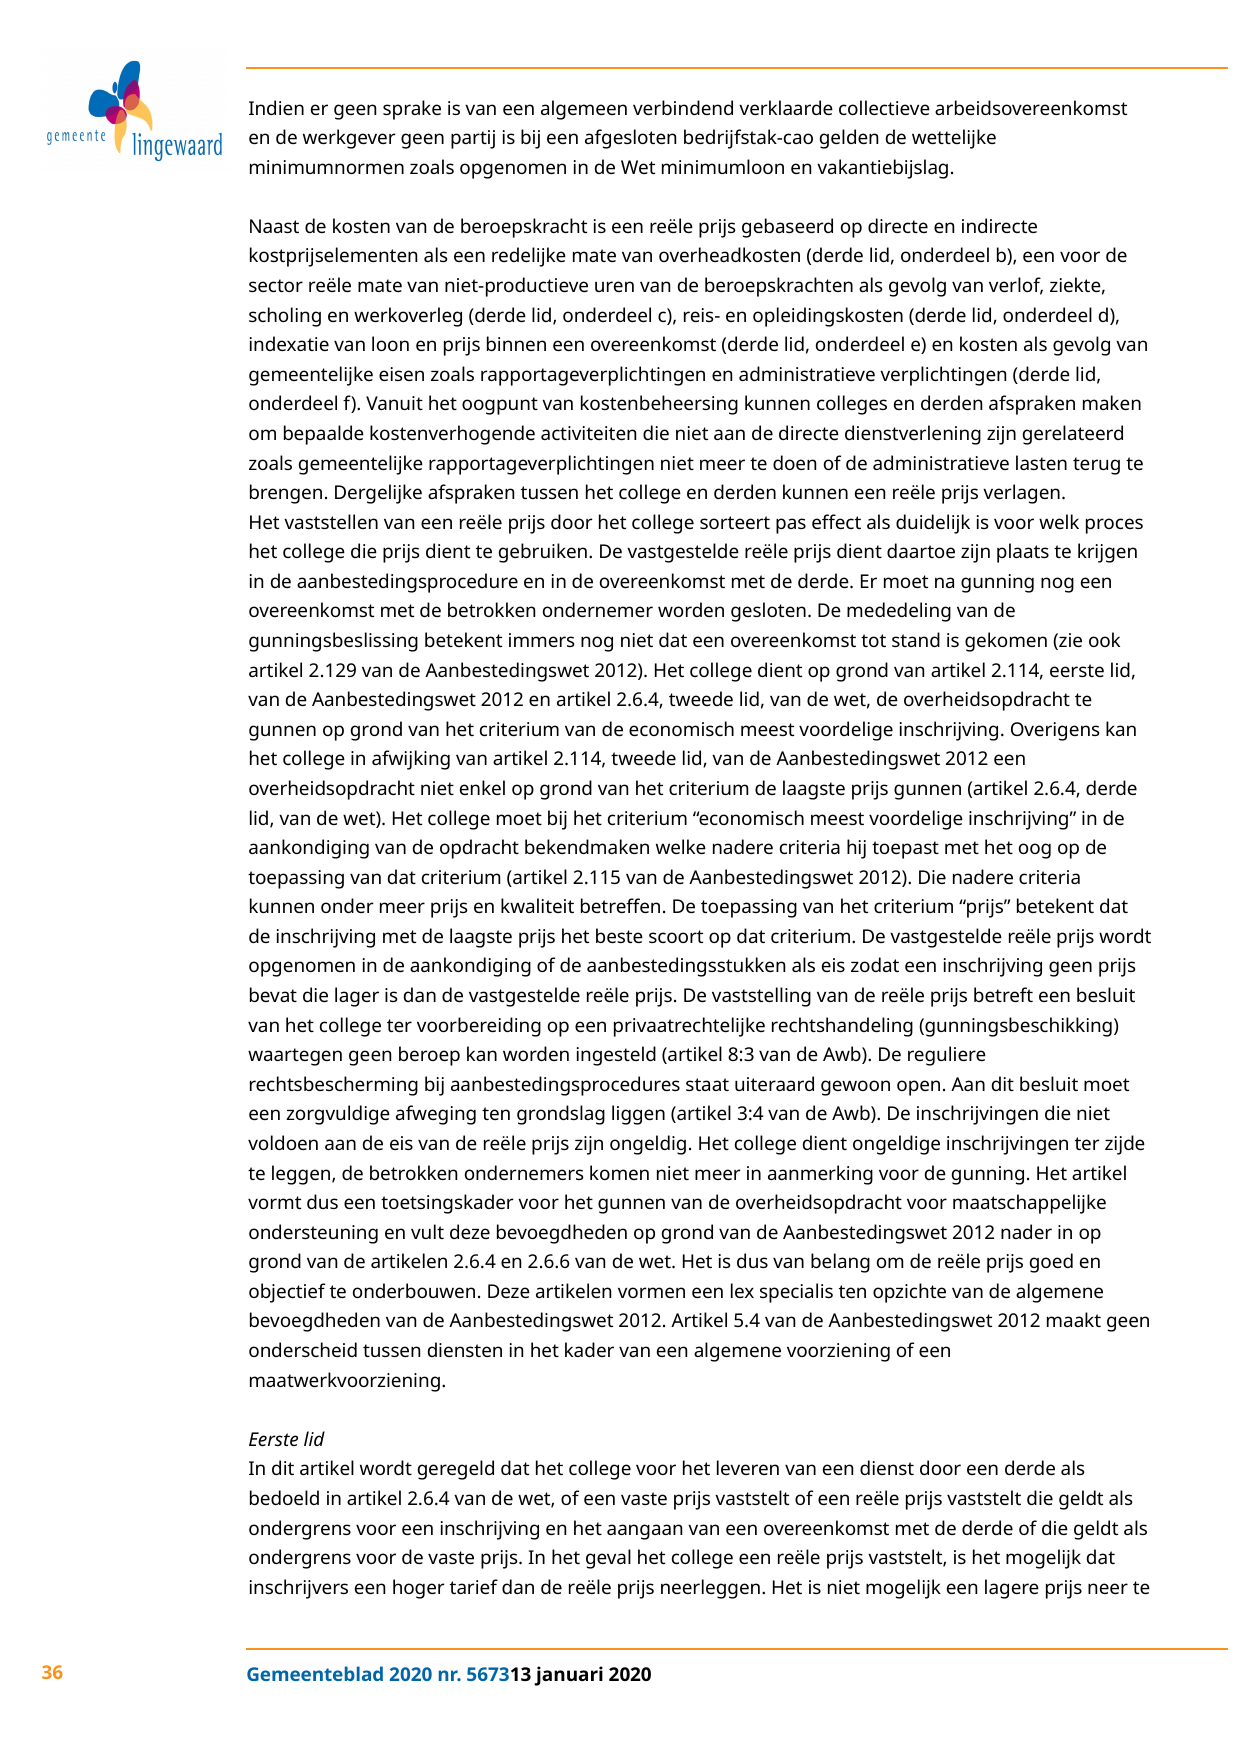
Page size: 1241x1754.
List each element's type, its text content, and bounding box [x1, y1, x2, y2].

text In dit artikel wordt geregeld dat het college voor het leveren van een dienst door een derde als bedoeld in artikel 2.6.4 van de wet, of een vaste prijs vaststelt of een reële prijs vaststelt die geldt als ondergrens voor een inschrijving en het aangaan van een overeenkomst met de derde of die geldt als ondergrens voor de vaste prijs. In het geval het college een reële prijs vaststelt, is het mogelijk dat inschrijvers een hoger tarief dan de reële prijs neerleggen. Het is niet mogelijk een lagere prijs neer te [248, 1456, 1152, 1600]
text Het vaststellen van een reële prijs door het college sorteert pas effect als duidelijk is voor welk proces het college die prijs dient te gebruiken. De vastgestelde reële prijs dient daartoe zijn plaats te krijgen in de aanbestedingsprocedure en in de overeenkomst met de derde. Er moet na gunning nog een overeenkomst met de betrokken ondernemer worden gesloten. De mededeling van de gunningsbeslissing betekent immers nog niet dat een overeenkomst tot stand is gekomen (zie ook artikel 2.129 van de Aanbestedingswet 2012). Het college dient op grond van artikel 2.114, eerste lid, van de Aanbestedingswet 2012 en artikel 2.6.4, tweede lid, van de wet, de overheidsopdracht te gunnen op grond van het criterium van de economisch meest voordelige inschrijving. Overigens kan het college in afwijking van artikel 2.114, tweede lid, van de Aanbestedingswet 2012 een overheidsopdracht niet enkel op grond van het criterium de laagste prijs gunnen (artikel 2.6.4, derde lid, van de wet). Het college moet bij het criterium “economisch meest voordelige inschrijving” in de aankondiging van de opdracht bekendmaken welke nadere criteria hij toepast met het oog op de toepassing van dat criterium (artikel 2.115 van de Aanbestedingswet 2012). Die nadere criteria kunnen onder meer prijs en kwaliteit betreffen. De toepassing van het criterium “prijs” betekent dat de inschrijving met de laagste prijs het beste scoort op dat criterium. De vastgestelde reële prijs wordt opgenomen in de aankondiging of de aanbestedingsstukken als eis zodat een inschrijving geen prijs bevat die lager is dan de vastgestelde reële prijs. De vaststelling van de reële prijs betreft een besluit van het college ter voorbereiding op een privaatrechtelijke rechtshandeling (gunningsbeschikking) waartegen geen beroep kan worden ingesteld (artikel 8:3 van de Awb). De reguliere rechtsbescherming bij aanbestedingsprocedures staat uiteraard gewoon open. Aan dit besluit moet een zorgvuldige afweging ten grondslag liggen (artikel 3:4 van de Awb). De inschrijvingen die niet voldoen aan de eis van de reële prijs zijn ongeldig. Het college dient ongeldige inschrijvingen ter zijde te leggen, de betrokken ondernemers komen niet meer in aanmerking voor de gunning. Het artikel vormt dus een toetsingskader voor het gunnen van de overheidsopdracht voor maatschappelijke ondersteuning en vult deze bevoegdheden op grond van de Aanbestedingswet 2012 nader in op grond van de artikelen 2.6.4 en 2.6.6 van de wet. Het is dus van belang om de reële prijs goed en objectief te onderbouwen. Deze artikelen vormen een lex specialis ten opzichte van de algemene bevoegdheden van de Aanbestedingswet 2012. Artikel 5.4 van de Aanbestedingswet 2012 maakt geen onderscheid tussen diensten in het kader van een algemene voorziening of een maatwerkvoorziening. [248, 509, 1152, 1393]
text Naast de kosten van de beroepskracht is een reële prijs gebaseerd op directe en indirecte kostprijselementen als een redelijke mate van overheadkosten (derde lid, onderdeel b), een voor de sector reële mate van niet-productieve uren van de beroepskrachten als gevolg van verlof, ziekte, scholing en werkoverleg (derde lid, onderdeel c), reis- en opleidingskosten (derde lid, onderdeel d), indexatie van loon en prijs binnen een overeenkomst (derde lid, onderdeel e) en kosten als gevolg van gemeentelijke eisen zoals rapportageverplichtingen en administratieve verplichtingen (derde lid, onderdeel f). Vanuit het oogpunt van kostenbeheersing kunnen colleges en derden afspraken maken om bepaalde kostenverhogende activiteiten die niet aan de directe dienstverlening zijn gerelateerd zoals gemeentelijke rapportageverplichtingen niet meer te doen of de administratieve lasten terug te brengen. Dergelijke afspraken tussen het college en derden kunnen een reële prijs verlagen. [248, 213, 1152, 505]
text Indien er geen sprake is van een algemeen verbindend verklaarde collectieve arbeidsovereenkomst en de werkgever geen partij is bij een afgesloten bedrijfstak-cao gelden de wettelijke minimumnormen zoals opgenomen in de Wet minimumloon en vakantiebijslag. [248, 95, 1152, 180]
picture [41, 47, 231, 172]
text Eerste lid [248, 1426, 1152, 1452]
